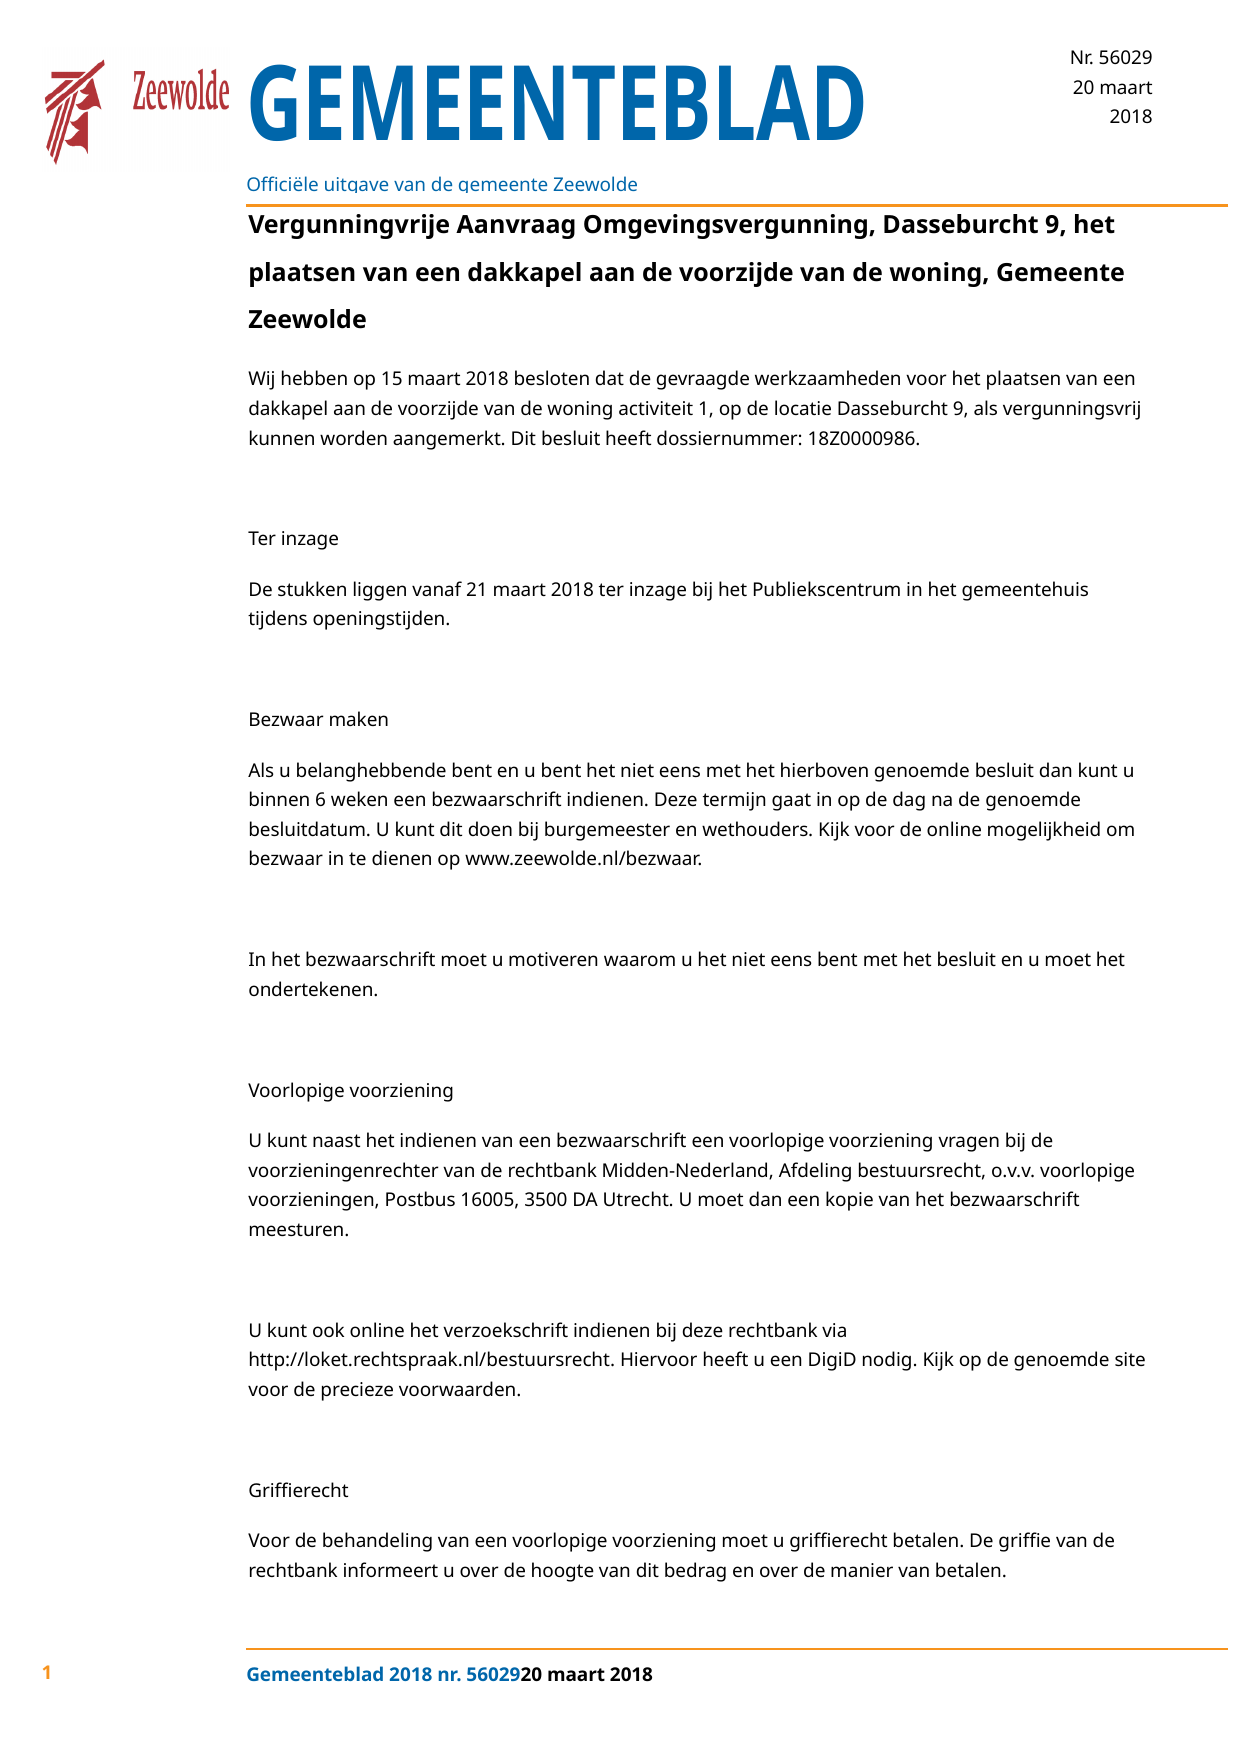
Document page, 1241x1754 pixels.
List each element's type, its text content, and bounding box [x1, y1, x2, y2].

text Voorlopige voorziening [248, 1077, 1152, 1102]
text Voor de behandeling van een voorlopige voorziening moet u griffierecht betalen. De griffie van de rechtbank informeert u over de hoogte van dit bedrag en over de manier van betalen. [248, 1527, 1152, 1582]
text De stukken liggen vanaf 21 maart 2018 ter inzage bij het Publiekscentrum in het gemeentehuis tijdens openingstijden. [248, 576, 1152, 631]
text Ter inzage [248, 526, 1152, 551]
text Vergunningvrije Aanvraag Omgevingsvergunning, Dasseburcht 9, het plaatsen van een dakkapel aan de voorzijde van de woning, Gemeente Zeewolde [248, 207, 1152, 336]
text Als u belanghebbende bent en u bent het niet eens met het hierboven genoemde besluit dan kunt u binnen 6 weken een bezwaarschrift indienen. Deze termijn gaat in op de dag na de genoemde besluitdatum. U kunt dit doen bij burgemeester en wethouders. Kijk voor de online mogelijkheid om bezwaar in te dienen op www.zeewolde.nl/bezwaar. [248, 757, 1152, 871]
text In het bezwaarschrift moet u motiveren waarom u het niet eens bent met het besluit en u moet het ondertekenen. [248, 946, 1152, 1002]
text Wij hebben op 15 maart 2018 besloten dat de gevraagde werkzaamheden voor het plaatsen van een dakkapel aan de voorzijde van de woning activiteit 1, op de locatie Dasseburcht 9, als vergunningsvrij kunnen worden aangemerkt. Dit besluit heeft dossiernummer: 18Z0000986. [248, 366, 1152, 450]
text U kunt naast het indienen van een bezwaarschrift een voorlopige voorziening vragen bij de voorzieningenrechter van de rechtbank Midden-Nederland, Afdeling bestuursrecht, o.v.v. voorlopige voorzieningen, Postbus 16005, 3500 DA Utrecht. U moet dan een kopie van het bezwaarschrift meesturen. [248, 1127, 1152, 1242]
text Griffierecht [248, 1477, 1152, 1502]
text Bezwaar maken [248, 706, 1152, 732]
text U kunt ook online het verzoekschrift indienen bij deze rechtbank via http://loket.rechtspraak.nl/bestuursrecht. Hiervoor heeft u een DigiD nodig. Kijk op de genoemde site voor de precieze voorwaarden. [248, 1317, 1152, 1402]
picture [41, 47, 231, 172]
